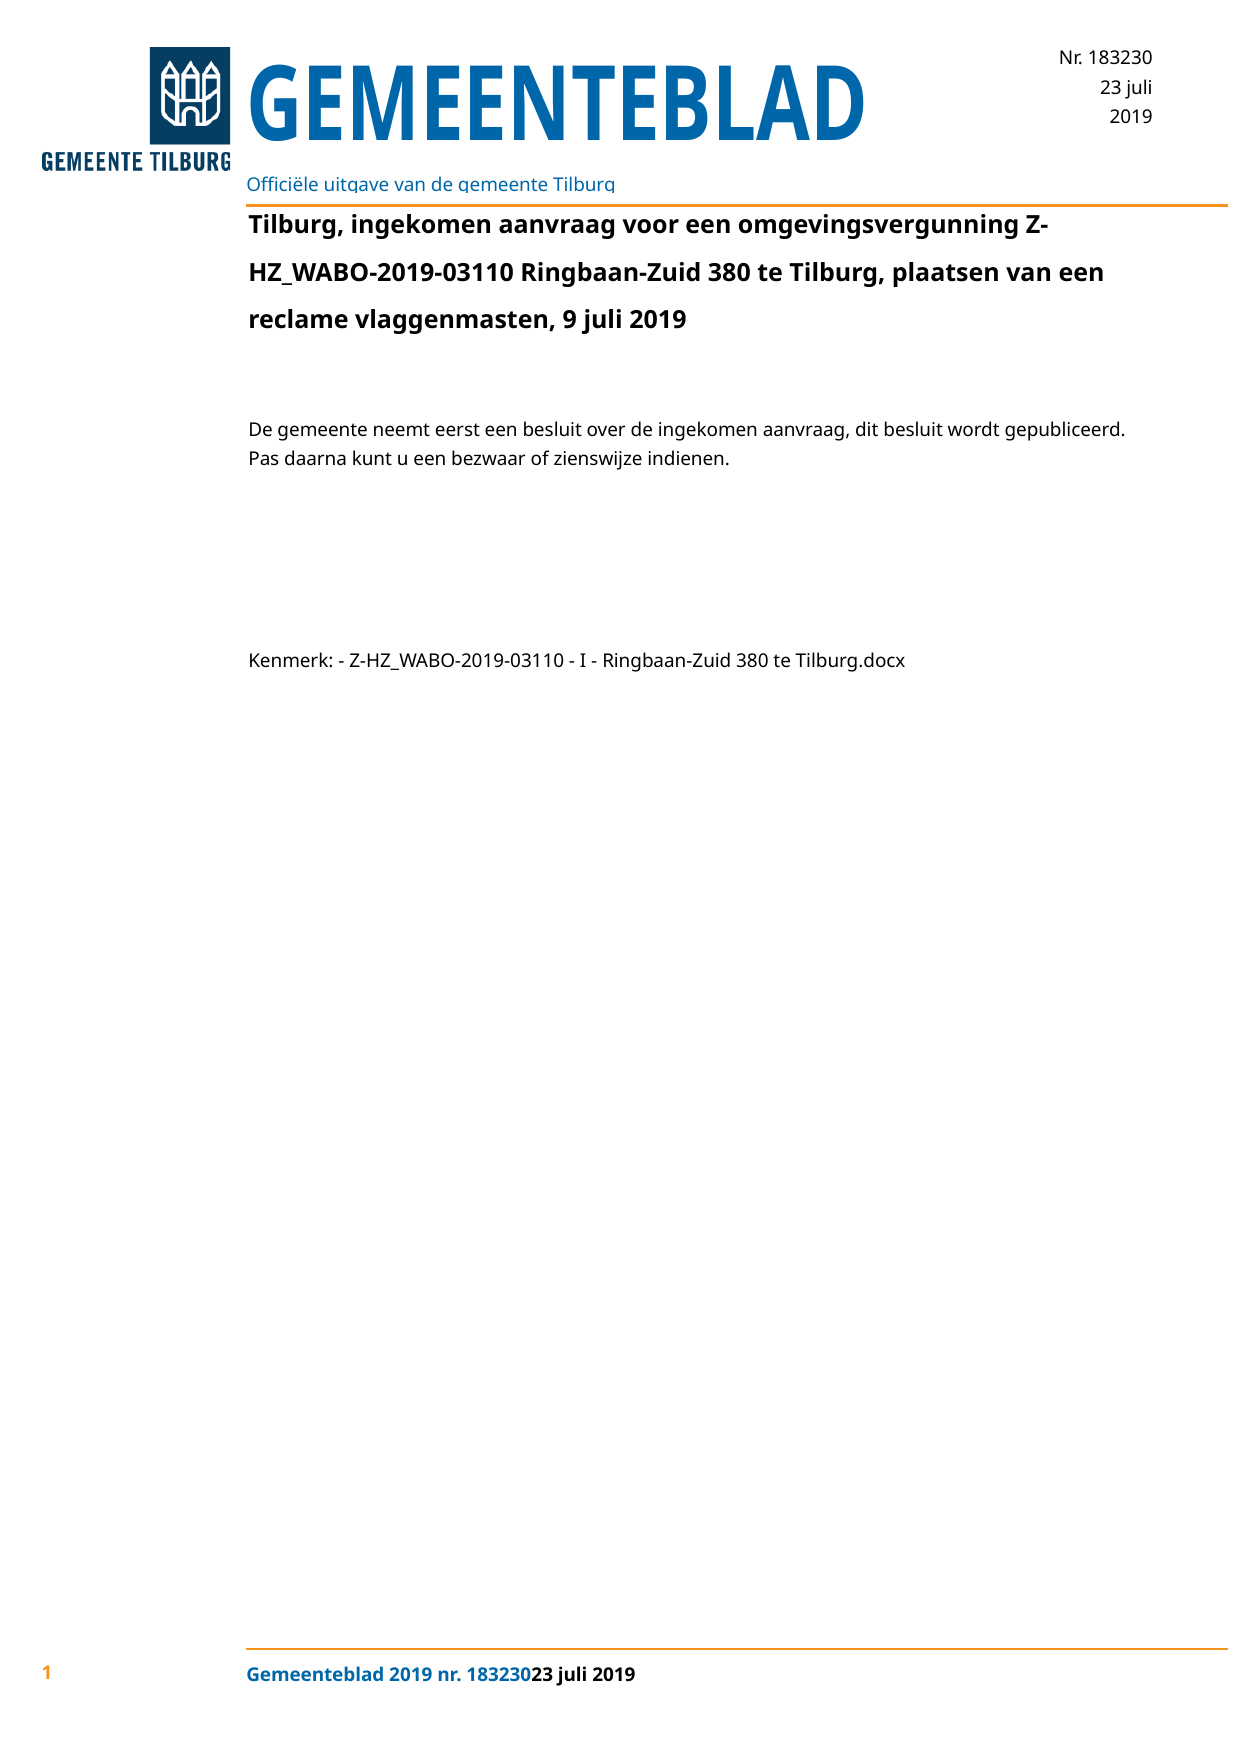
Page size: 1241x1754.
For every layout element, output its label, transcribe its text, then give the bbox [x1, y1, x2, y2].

text Kenmerk: - Z-HZ_WABO-2019-03110 - I - Ringbaan-Zuid 380 te Tilburg.docx [248, 647, 1152, 673]
picture [41, 47, 231, 172]
text De gemeente neemt eerst een besluit over de ingekomen aanvraag, dit besluit wordt gepubliceerd. Pas daarna kunt u een bezwaar of zienswijze indienen. [248, 416, 1152, 471]
text Tilburg, ingekomen aanvraag voor een omgevingsvergunning Z-HZ_WABO-2019-03110 Ringbaan-Zuid 380 te Tilburg, plaatsen van een reclame vlaggenmasten, 9 juli 2019 [248, 207, 1152, 336]
